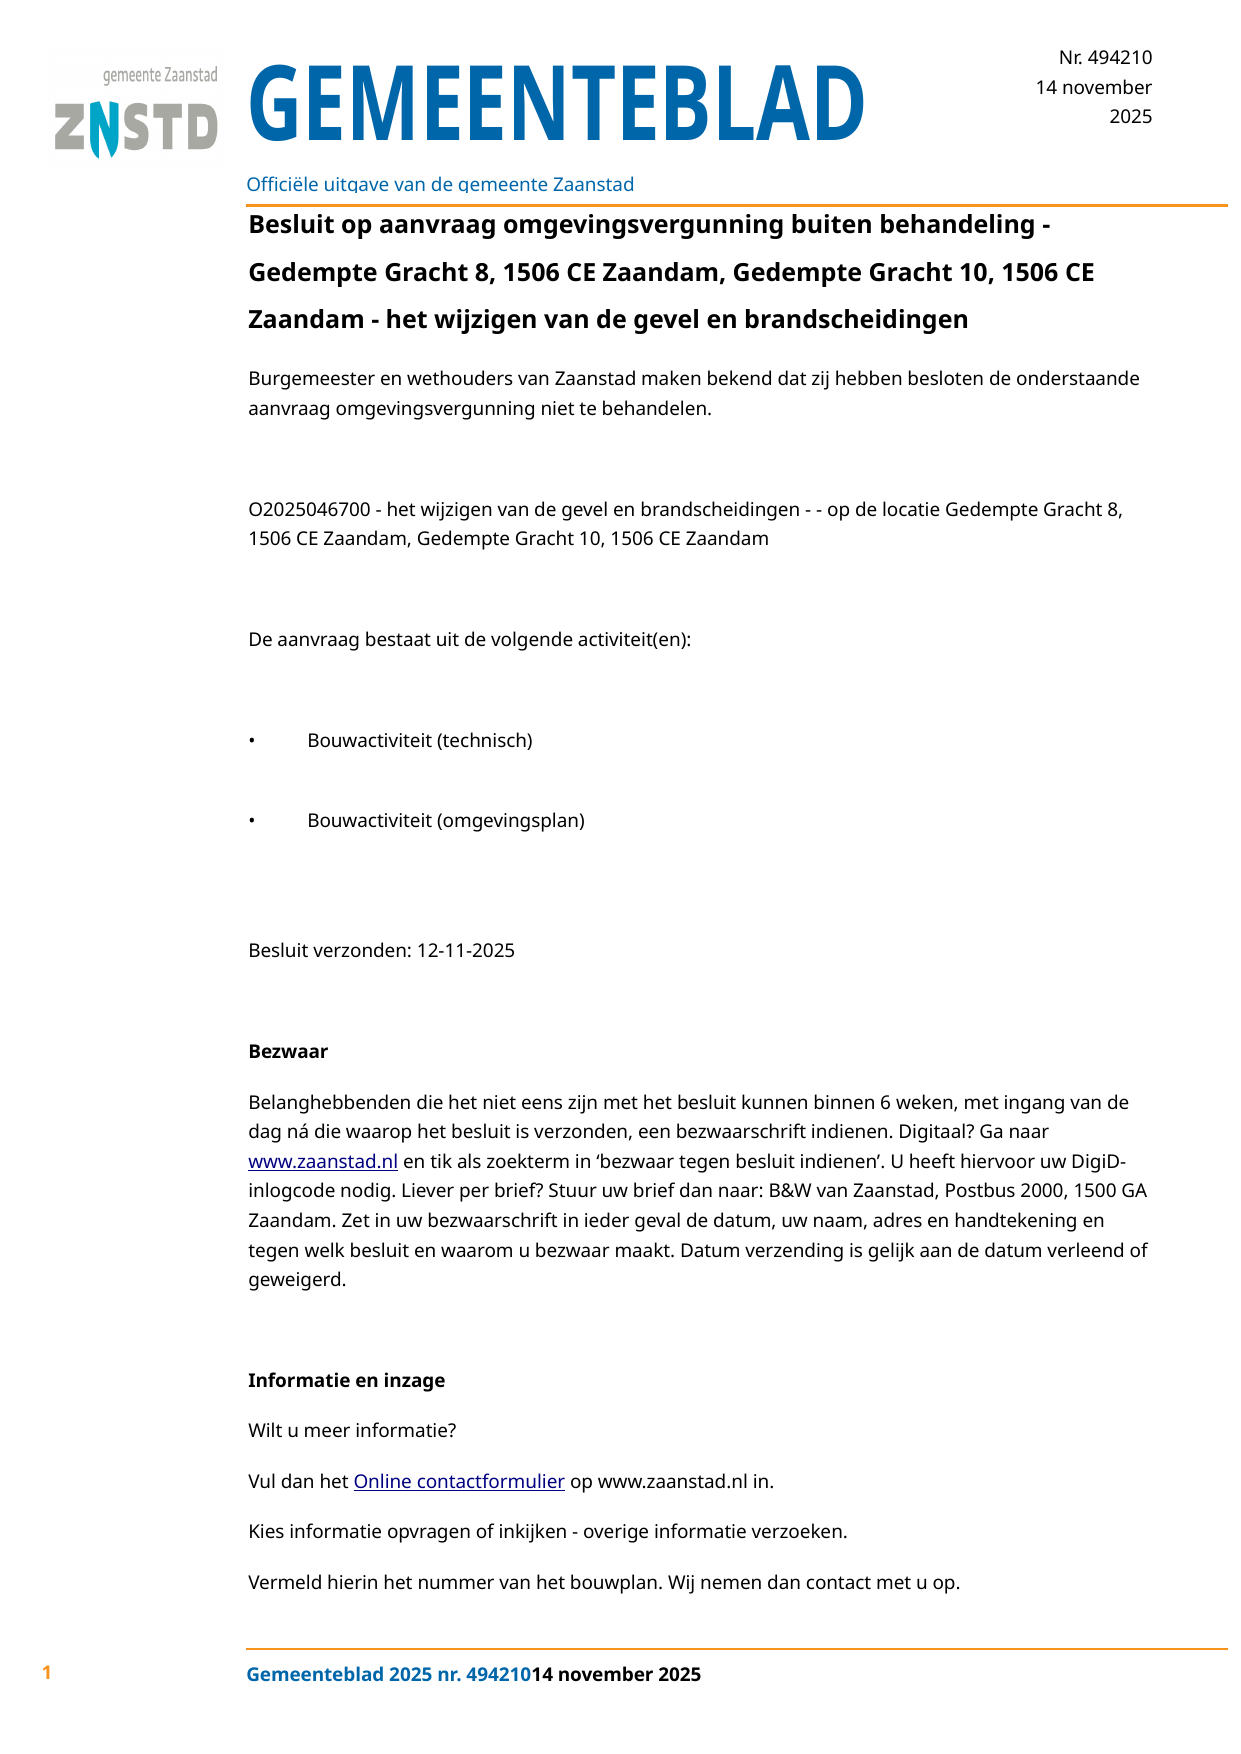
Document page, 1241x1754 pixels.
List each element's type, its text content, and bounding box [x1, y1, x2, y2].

text O2025046700 - het wijzigen van de gevel en brandscheidingen - - op de locatie Gedempte Gracht 8, 1506 CE Zaandam, Gedempte Gracht 10, 1506 CE Zaandam [248, 496, 1152, 551]
text Wilt u meer informatie? [248, 1418, 1152, 1443]
picture [41, 47, 231, 172]
text Bezwaar [248, 1038, 1152, 1064]
text Besluit verzonden: 12-11-2025 [248, 938, 1152, 963]
text Vermeld hierin het nummer van het bouwplan. Wij nemen dan contact met u op. [248, 1569, 1152, 1594]
list Bouwactiviteit (omgevingsplan) [248, 807, 1152, 833]
text Belanghebbenden die het niet eens zijn met het besluit kunnen binnen 6 weken, met ingang van de dag ná die waarop het besluit is verzonden, een bezwaarschrift indienen. Digitaal? Ga naar www.zaanstad.nl en tik als zoekterm in ‘bezwaar tegen besluit indienen’. U heeft hiervoor uw DigiD-inlogcode nodig. Liever per brief? Stuur uw brief dan naar: B&W van Zaanstad, Postbus 2000, 1500 GA Zaandam. Zet in uw bezwaarschrift in ieder geval de datum, uw naam, adres en handtekening en tegen welk besluit en waarom u bezwaar maakt. Datum verzending is gelijk aan de datum verleend of geweigerd. [248, 1089, 1152, 1292]
text Informatie en inzage [248, 1367, 1152, 1393]
text Burgemeester en wethouders van Zaanstad maken bekend dat zij hebben besloten de onderstaande aanvraag omgevingsvergunning niet te behandelen. [248, 366, 1152, 421]
list Bouwactiviteit (technisch) [248, 727, 1152, 753]
text Besluit op aanvraag omgevingsvergunning buiten behandeling - Gedempte Gracht 8, 1506 CE Zaandam, Gedempte Gracht 10, 1506 CE Zaandam - het wijzigen van de gevel en brandscheidingen [248, 207, 1152, 336]
text Vul dan het Online contactformulier op www.zaanstad.nl in. [248, 1468, 1152, 1494]
text De aanvraag bestaat uit de volgende activiteit(en): [248, 626, 1152, 652]
text Kies informatie opvragen of inkijken - overige informatie verzoeken. [248, 1518, 1152, 1544]
